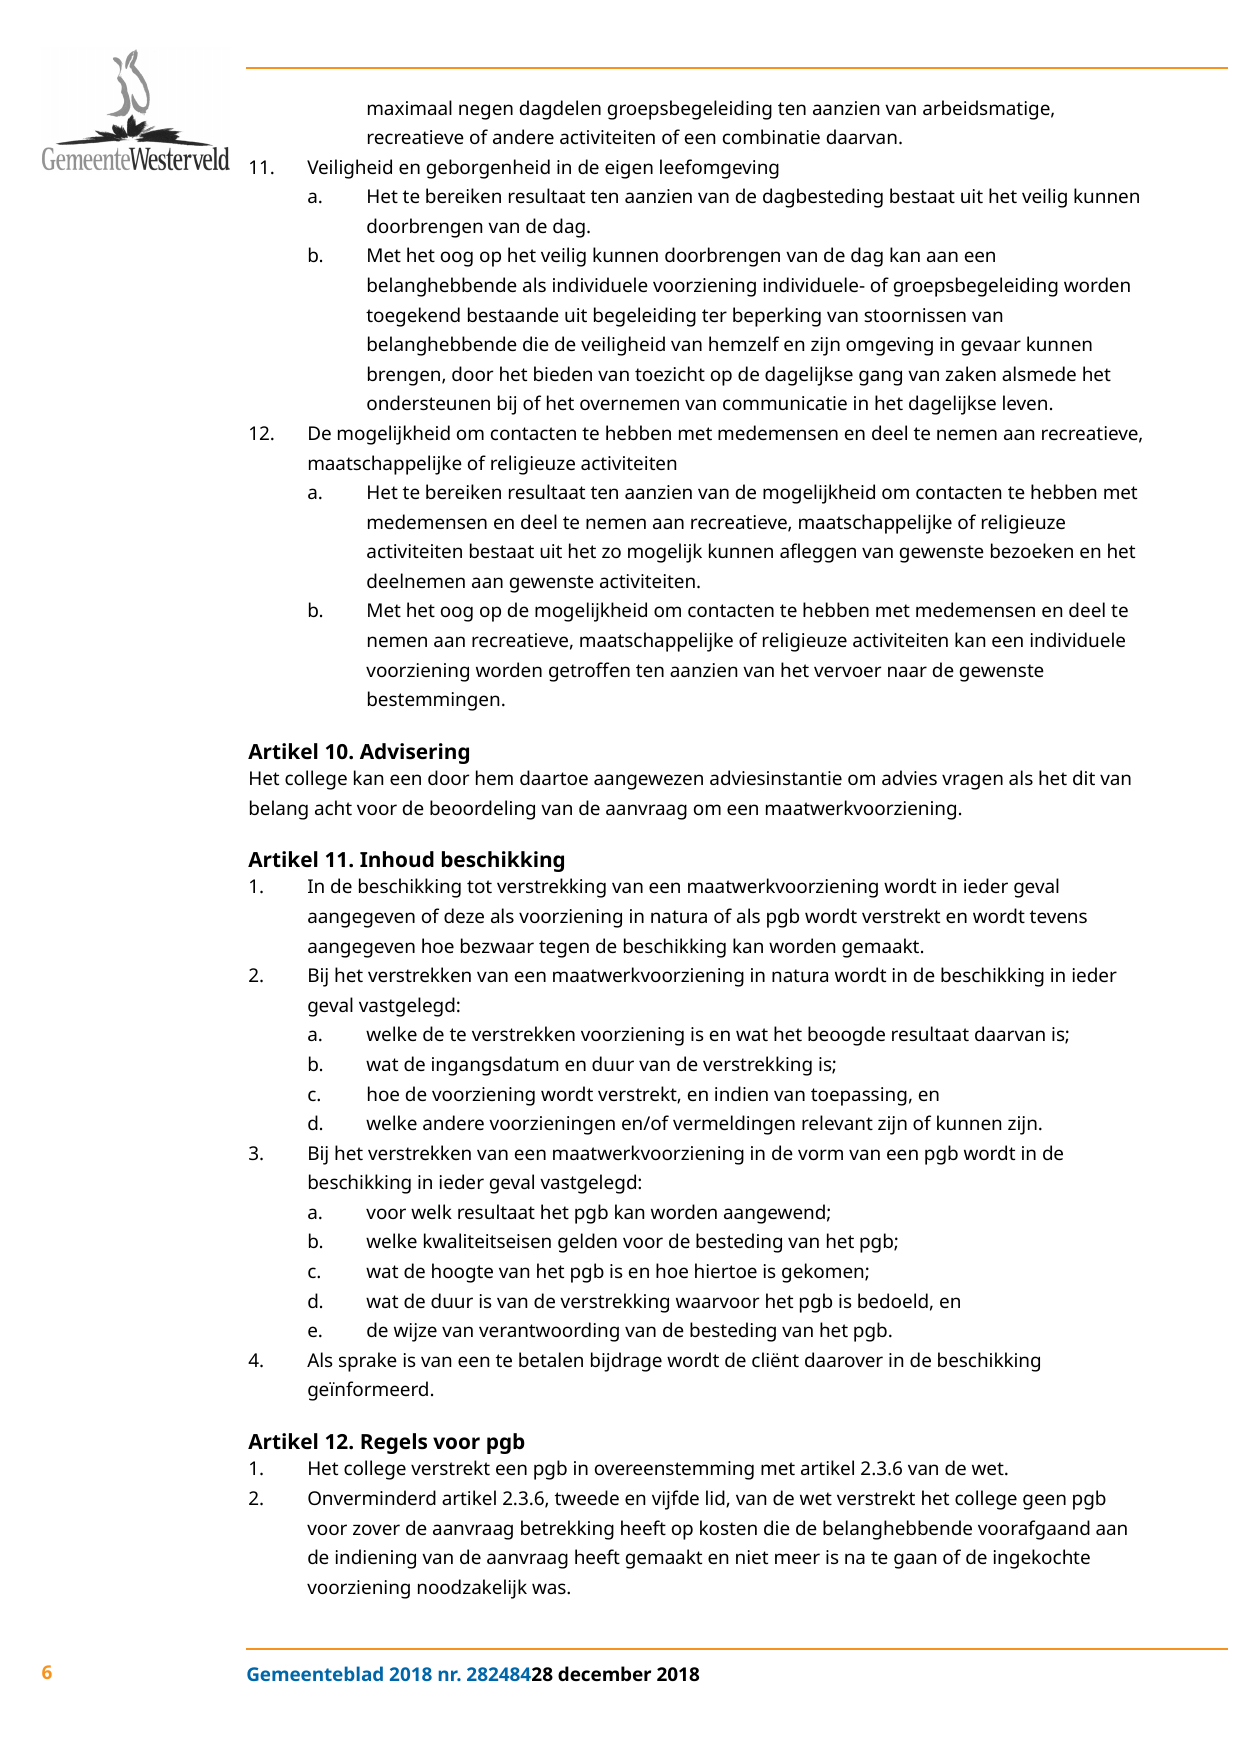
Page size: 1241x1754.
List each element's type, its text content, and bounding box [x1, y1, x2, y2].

list hoe de voorziening wordt verstrekt, en indien van toepassing, en [307, 1081, 1152, 1107]
list In de beschikking tot verstrekking van een maatwerkvoorziening wordt in ieder geval aangegeven of deze als voorziening in natura of als pgb wordt verstrekt en wordt tevens aangegeven hoe bezwaar tegen de beschikking kan worden gemaakt. [248, 874, 1152, 959]
text Het college kan een door hem daartoe aangewezen adviesinstantie om advies vragen als het dit van belang acht voor de beoordeling van de aanvraag om een maatwerkvoorziening. [248, 765, 1152, 821]
picture [41, 47, 231, 172]
list welke kwaliteitseisen gelden voor de besteding van het pgb; [307, 1229, 1152, 1254]
list Het college verstrekt een pgb in overeenstemming met artikel 2.3.6 van de wet. [248, 1456, 1152, 1481]
list Onverminderd artikel 2.3.6, tweede en vijfde lid, van de wet verstrekt het college geen pgb voor zover de aanvraag betrekking heeft op kosten die de belanghebbende voorafgaand aan de indiening van de aanvraag heeft gemaakt en niet meer is na te gaan of de ingekochte voorziening noodzakelijk was. [248, 1485, 1152, 1599]
list maximaal negen dagdelen groepsbegeleiding ten aanzien van arbeidsmatige, recreatieve of andere activiteiten of een combinatie daarvan. [307, 95, 1152, 150]
list wat de ingangsdatum en duur van de verstrekking is; [307, 1051, 1152, 1077]
text Artikel 12. Regels voor pgb [248, 1427, 1152, 1456]
text Artikel 11. Inhoud beschikking [248, 845, 1152, 874]
list de wijze van verantwoording van de besteding van het pgb. [307, 1317, 1152, 1343]
list Veiligheid en geborgenheid in de eigen leefomgeving [248, 154, 1152, 180]
list welke andere voorzieningen en/of vermeldingen relevant zijn of kunnen zijn. [307, 1110, 1152, 1136]
list voor welk resultaat het pgb kan worden aangewend; [307, 1199, 1152, 1225]
list Als sprake is van een te betalen bijdrage wordt de cliënt daarover in de beschikking geïnformeerd. [248, 1347, 1152, 1402]
list De mogelijkheid om contacten te hebben met medemensen en deel te nemen aan recreatieve, maatschappelijke of religieuze activiteiten [248, 420, 1152, 476]
list wat de hoogte van het pgb is en hoe hiertoe is gekomen; [307, 1258, 1152, 1284]
list welke de te verstrekken voorziening is en wat het beoogde resultaat daarvan is; [307, 1022, 1152, 1047]
list Het te bereiken resultaat ten aanzien van de mogelijkheid om contacten te hebben met medemensen en deel te nemen aan recreatieve, maatschappelijke of religieuze activiteiten bestaat uit het zo mogelijk kunnen afleggen van gewenste bezoeken en het deelnemen aan gewenste activiteiten. [307, 479, 1152, 594]
text Artikel 10. Advisering [248, 737, 1152, 765]
list wat de duur is van de verstrekking waarvoor het pgb is bedoeld, en [307, 1288, 1152, 1314]
list Het te bereiken resultaat ten aanzien van de dagbesteding bestaat uit het veilig kunnen doorbrengen van de dag. [307, 183, 1152, 239]
list Bij het verstrekken van een maatwerkvoorziening in natura wordt in de beschikking in ieder geval vastgelegd: [248, 962, 1152, 1018]
list Bij het verstrekken van een maatwerkvoorziening in de vorm van een pgb wordt in de beschikking in ieder geval vastgelegd: [248, 1140, 1152, 1195]
list Met het oog op de mogelijkheid om contacten te hebben met medemensen en deel te nemen aan recreatieve, maatschappelijke of religieuze activiteiten kan een individuele voorziening worden getroffen ten aanzien van het vervoer naar de gewenste bestemmingen. [307, 598, 1152, 712]
list Met het oog op het veilig kunnen doorbrengen van de dag kan aan een belanghebbende als individuele voorziening individuele- of groepsbegeleiding worden toegekend bestaande uit begeleiding ter beperking van stoornissen van belanghebbende die de veiligheid van hemzelf en zijn omgeving in gevaar kunnen brengen, door het bieden van toezicht op de dagelijkse gang van zaken alsmede het ondersteunen bij of het overnemen van communicatie in het dagelijkse leven. [307, 243, 1152, 416]
